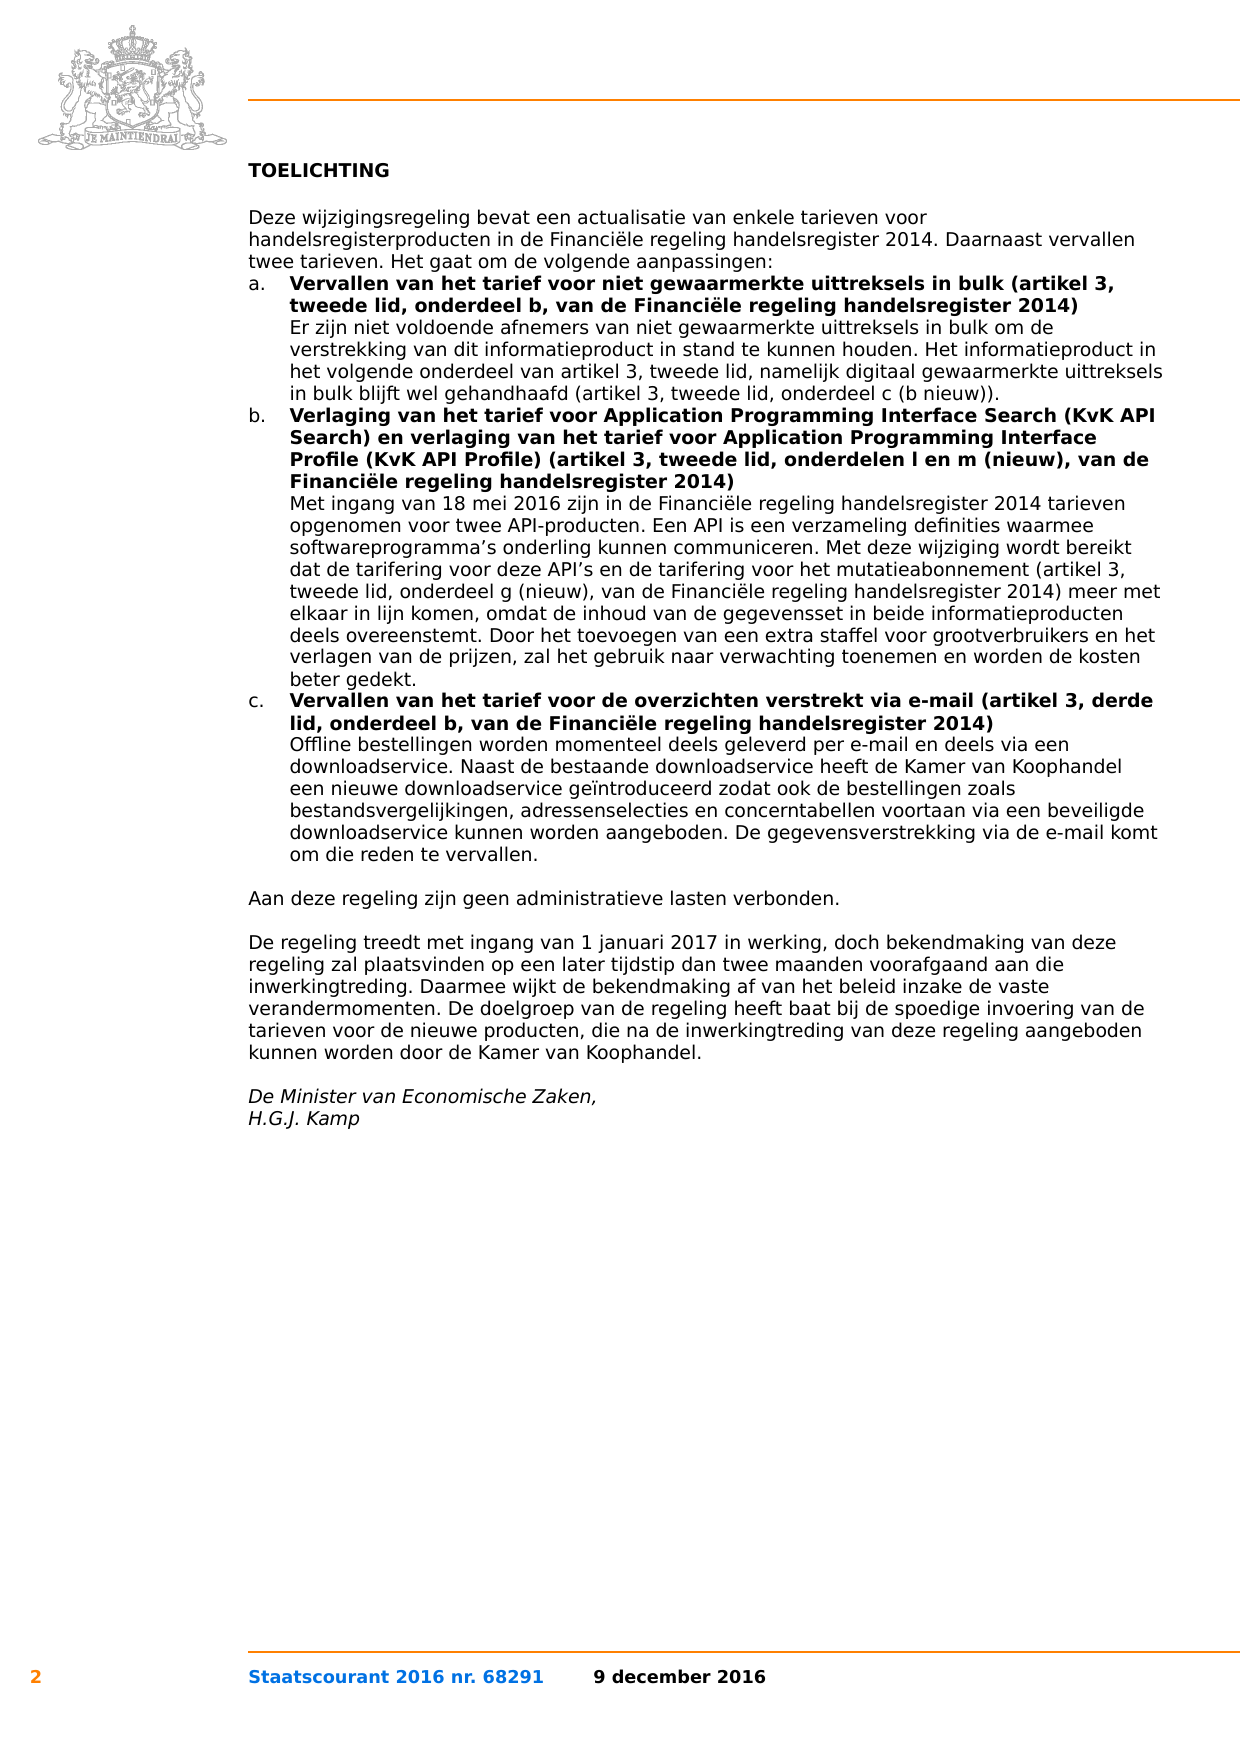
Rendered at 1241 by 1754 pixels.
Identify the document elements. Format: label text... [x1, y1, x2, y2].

text De Minister van Economische Zaken, H.G.J. Kamp [248, 1086, 1163, 1130]
text Aan deze regeling zijn geen administratieve lasten verbonden. [248, 888, 1163, 910]
text De regeling treedt met ingang van 1 januari 2017 in werking, doch bekendmaking van deze regeling zal plaatsvinden op een later tijdstip dan twee maanden voorafgaand aan die inwerkingtreding. Daarmee wijkt de bekendmaking af van het beleid inzake de vaste verandermomenten. De doelgroep van de regeling heeft baat bij de spoedige invoering van de tarieven voor de nieuwe producten, die na de inwerkingtreding van deze regeling aangeboden kunnen worden door de Kamer van Koophandel. [248, 932, 1163, 1064]
picture [38, 25, 227, 150]
text a. Vervallen van het tarief voor niet gewaarmerkte uittreksels in bulk (artikel 3, tweede lid, onderdeel b, van de Financiële regeling handelsregister 2014) [248, 273, 1163, 317]
text Offline bestellingen worden momenteel deels geleverd per e-mail en deels via een downloadservice. Naast de bestaande downloadservice heeft de Kamer van Koophandel een nieuwe downloadservice geïntroduceerd zodat ook de bestellingen zoals bestandsvergelijkingen, adressenselecties en concerntabellen voortaan via een beveiligde downloadservice kunnen worden aangeboden. De gegevensverstrekking via de e-mail komt om die reden te vervallen. [289, 734, 1163, 866]
text Er zijn niet voldoende afnemers van niet gewaarmerkte uittreksels in bulk om de verstrekking van dit informatieproduct in stand te kunnen houden. Het informatieproduct in het volgende onderdeel van artikel 3, tweede lid, namelijk digitaal gewaarmerkte uittreksels in bulk blijft wel gehandhaafd (artikel 3, tweede lid, onderdeel c (b nieuw)). [289, 317, 1163, 405]
text c. Vervallen van het tarief voor de overzichten verstrekt via e-mail (artikel 3, derde lid, onderdeel b, van de Financiële regeling handelsregister 2014) [248, 690, 1163, 734]
text Met ingang van 18 mei 2016 zijn in de Financiële regeling handelsregister 2014 tarieven opgenomen voor twee API-producten. Een API is een verzameling definities waarmee softwareprogramma’s onderling kunnen communiceren. Met deze wijziging wordt bereikt dat de tarifering voor deze API’s en de tarifering voor het mutatieabonnement (artikel 3, tweede lid, onderdeel g (nieuw), van de Financiële regeling handelsregister 2014) meer met elkaar in lijn komen, omdat de inhoud van de gegevensset in beide informatieproducten deels overeenstemt. Door het toevoegen van een extra staffel voor grootverbruikers en het verlagen van de prijzen, zal het gebruik naar verwachting toenemen en worden de kosten beter gedekt. [289, 493, 1163, 690]
text b. Verlaging van het tarief voor Application Programming Interface Search (KvK API Search) en verlaging van het tarief voor Application Programming Interface Profile (KvK API Profile) (artikel 3, tweede lid, onderdelen l en m (nieuw), van de Financiële regeling handelsregister 2014) [248, 405, 1163, 493]
subtitle TOELICHTING [248, 160, 1163, 182]
text Deze wijzigingsregeling bevat een actualisatie van enkele tarieven voor handelsregisterproducten in de Financiële regeling handelsregister 2014. Daarnaast vervallen twee tarieven. Het gaat om de volgende aanpassingen: [248, 207, 1163, 273]
